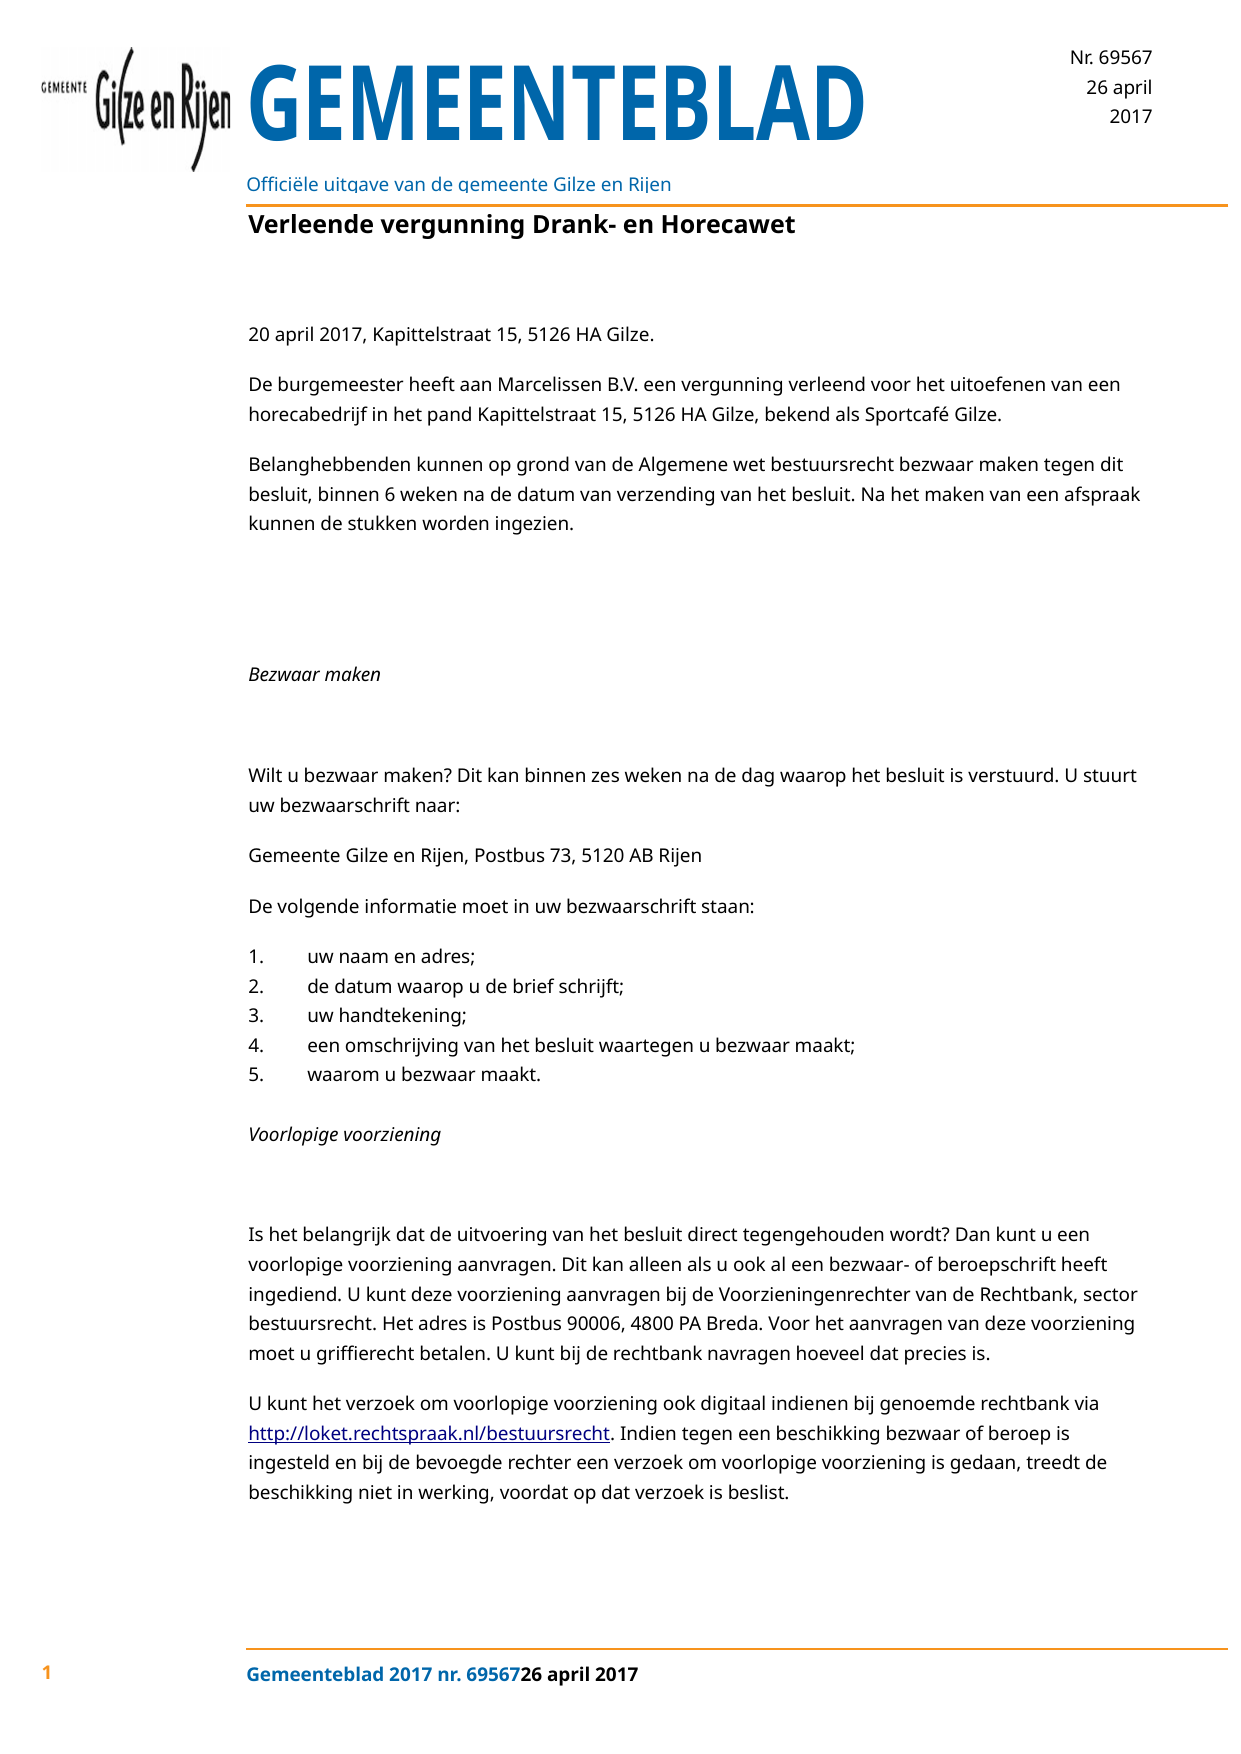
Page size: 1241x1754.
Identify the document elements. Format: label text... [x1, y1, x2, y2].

text 20 april 2017, Kapittelstraat 15, 5126 HA Gilze. [248, 321, 1152, 346]
text Gemeente Gilze en Rijen, Postbus 73, 5120 AB Rijen [248, 842, 1152, 868]
text De burgemeester heeft aan Marcelissen B.V. een vergunning verleend voor het uitoefenen van een horecabedrijf in het pand Kapittelstraat 15, 5126 HA Gilze, bekend als Sportcafé Gilze. [248, 371, 1152, 426]
list waarom u bezwaar maakt. [248, 1062, 1152, 1087]
text Is het belangrijk dat de uitvoering van het besluit direct tegengehouden wordt? Dan kunt u een voorlopige voorziening aanvragen. Dit kan alleen als u ook al een bezwaar- of beroepschrift heeft ingediend. U kunt deze voorziening aanvragen bij de Voorzieningenrechter van de Rechtbank, sector bestuursrecht. Het adres is Postbus 90006, 4800 PA Breda. Voor het aanvragen van deze voorziening moet u griffierecht betalen. U kunt bij de rechtbank navragen hoeveel dat precies is. [248, 1222, 1152, 1366]
text Verleende vergunning Drank- en Horecawet [248, 207, 1152, 241]
list uw naam en adres; [248, 943, 1152, 969]
list een omschrijving van het besluit waartegen u bezwaar maakt; [248, 1032, 1152, 1058]
text Voorlopige voorziening [248, 1121, 1152, 1146]
list de datum waarop u de brief schrijft; [248, 973, 1152, 998]
text De volgende informatie moet in uw bezwaarschrift staan: [248, 893, 1152, 918]
text Belanghebbenden kunnen op grond van de Algemene wet bestuursrecht bezwaar maken tegen dit besluit, binnen 6 weken na de datum van verzending van het besluit. Na het maken van een afspraak kunnen de stukken worden ingezien. [248, 451, 1152, 536]
picture [41, 47, 231, 172]
text Bezwaar maken [248, 662, 1152, 687]
text Wilt u bezwaar maken? Dit kan binnen zes weken na de dag waarop het besluit is verstuurd. U stuurt uw bezwaarschrift naar: [248, 762, 1152, 818]
text U kunt het verzoek om voorlopige voorziening ook digitaal indienen bij genoemde rechtbank via http://loket.rechtspraak.nl/bestuursrecht. Indien tegen een beschikking bezwaar of beroep is ingesteld en bij de bevoegde rechter een verzoek om voorlopige voorziening is gedaan, treedt de beschikking niet in werking, voordat op dat verzoek is beslist. [248, 1390, 1152, 1505]
list uw handtekening; [248, 1002, 1152, 1028]
